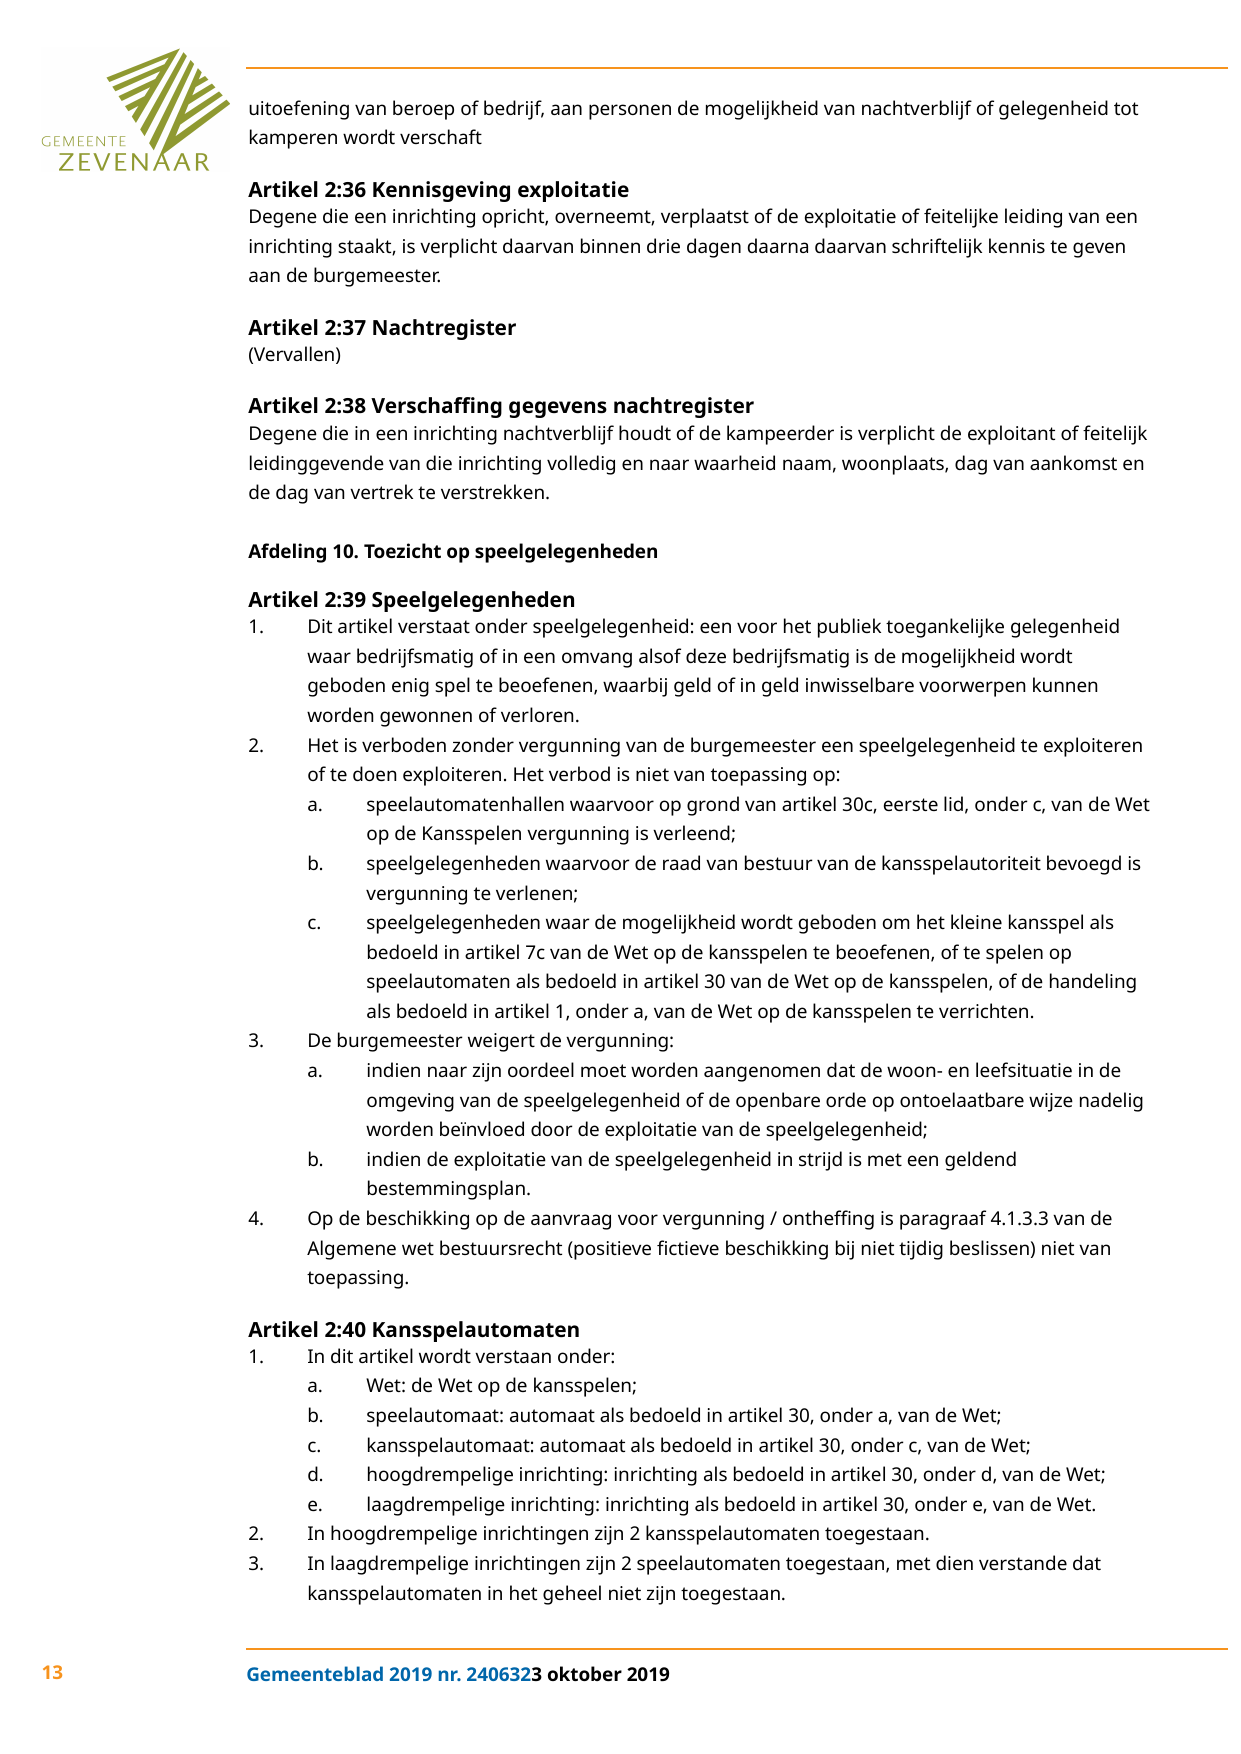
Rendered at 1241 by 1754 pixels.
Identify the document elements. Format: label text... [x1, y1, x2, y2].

picture [41, 47, 231, 172]
list Wet: de Wet op de kansspelen; [307, 1373, 1152, 1398]
list indien naar zijn oordeel moet worden aangenomen dat de woon- en leefsituatie in de omgeving van de speelgelegenheid of de openbare orde op ontoelaatbare wijze nadelig worden beïnvloed door de exploitatie van de speelgelegenheid; [307, 1057, 1152, 1142]
text Artikel 2:36 Kennisgeving exploitatie [248, 175, 1152, 203]
text Degene die een inrichting opricht, overneemt, verplaatst of de exploitatie of feitelijke leiding van een inrichting staakt, is verplicht daarvan binnen drie dagen daarna daarvan schriftelijk kennis te geven aan de burgemeester. [248, 203, 1152, 288]
list Op de beschikking op de aanvraag voor vergunning / ontheffing is paragraaf 4.1.3.3 van de Algemene wet bestuursrecht (positieve fictieve beschikking bij niet tijdig beslissen) niet van toepassing. [248, 1205, 1152, 1290]
list kansspelautomaat: automaat als bedoeld in artikel 30, onder c, van de Wet; [307, 1432, 1152, 1458]
list In dit artikel wordt verstaan onder: [248, 1343, 1152, 1369]
list speelautomaat: automaat als bedoeld in artikel 30, onder a, van de Wet; [307, 1402, 1152, 1428]
list laagdrempelige inrichting: inrichting als bedoeld in artikel 30, onder e, van de Wet. [307, 1491, 1152, 1517]
list indien de exploitatie van de speelgelegenheid in strijd is met een geldend bestemmingsplan. [307, 1146, 1152, 1201]
text Artikel 2:39 Speelgelegenheden [248, 585, 1152, 613]
text uitoefening van beroep of bedrijf, aan personen de mogelijkheid van nachtverblijf of gelegenheid tot kamperen wordt verschaft [248, 95, 1152, 150]
list De burgemeester weigert de vergunning: [248, 1028, 1152, 1053]
list Dit artikel verstaat onder speelgelegenheid: een voor het publiek toegankelijke gelegenheid waar bedrijfsmatig of in een omvang alsof deze bedrijfsmatig is de mogelijkheid wordt geboden enig spel te beoefenen, waarbij geld of in geld inwisselbare voorwerpen kunnen worden gewonnen of verloren. [248, 613, 1152, 728]
list In hoogdrempelige inrichtingen zijn 2 kansspelautomaten toegestaan. [248, 1521, 1152, 1546]
text (Vervallen) [248, 341, 1152, 367]
text Artikel 2:38 Verschaffing gegevens nachtregister [248, 392, 1152, 420]
text Afdeling 10. Toezicht op speelgelegenheden [248, 538, 1152, 564]
text Artikel 2:40 Kansspelautomaten [248, 1315, 1152, 1343]
list In laagdrempelige inrichtingen zijn 2 speelautomaten toegestaan, met dien verstande dat kansspelautomaten in het geheel niet zijn toegestaan. [248, 1550, 1152, 1606]
text Degene die in een inrichting nachtverblijf houdt of de kampeerder is verplicht de exploitant of feitelijk leidinggevende van die inrichting volledig en naar waarheid naam, woonplaats, dag van aankomst en de dag van vertrek te verstrekken. [248, 420, 1152, 505]
list Het is verboden zonder vergunning van de burgemeester een speelgelegenheid te exploiteren of te doen exploiteren. Het verbod is niet van toepassing op: [248, 732, 1152, 787]
list hoogdrempelige inrichting: inrichting als bedoeld in artikel 30, onder d, van de Wet; [307, 1461, 1152, 1487]
text Artikel 2:37 Nachtregister [248, 313, 1152, 341]
list speelautomatenhallen waarvoor op grond van artikel 30c, eerste lid, onder c, van de Wet op de Kansspelen vergunning is verleend; [307, 791, 1152, 846]
list speelgelegenheden waar de mogelijkheid wordt geboden om het kleine kansspel als bedoeld in artikel 7c van de Wet op de kansspelen te beoefenen, of te spelen op speelautomaten als bedoeld in artikel 30 van de Wet op de kansspelen, of de handeling als bedoeld in artikel 1, onder a, van de Wet op de kansspelen te verrichten. [307, 909, 1152, 1024]
list speelgelegenheden waarvoor de raad van bestuur van de kansspelautoriteit bevoegd is vergunning te verlenen; [307, 850, 1152, 905]
